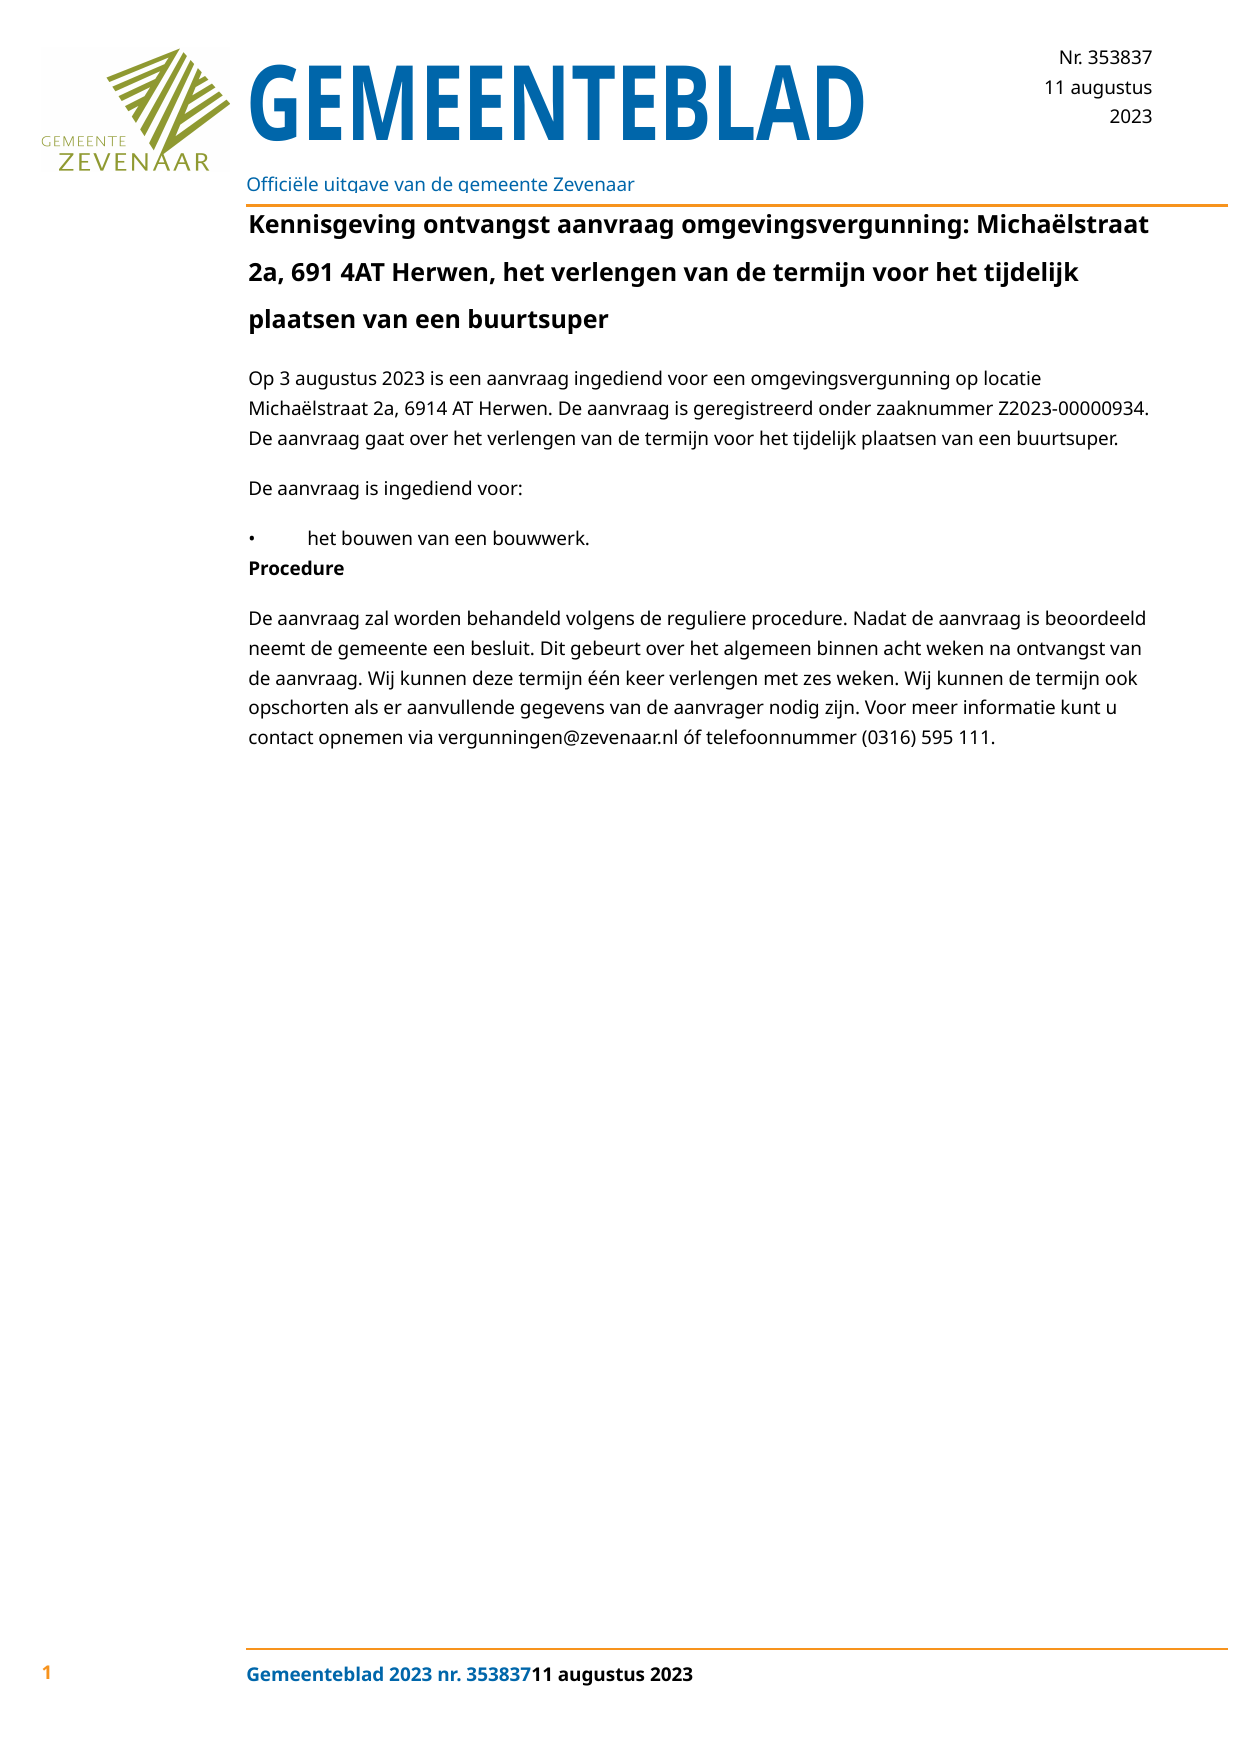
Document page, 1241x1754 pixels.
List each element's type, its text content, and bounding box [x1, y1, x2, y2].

list het bouwen van een bouwwerk. [248, 526, 1152, 551]
text Kennisgeving ontvangst aanvraag omgevingsvergunning: Michaëlstraat 2a, 691 4AT Herwen, het verlengen van de termijn voor het tijdelijk plaatsen van een buurtsuper [248, 207, 1152, 336]
text Procedure [248, 555, 1152, 581]
picture [41, 47, 231, 172]
text De aanvraag is ingediend voor: [248, 475, 1152, 501]
text Op 3 augustus 2023 is een aanvraag ingediend voor een omgevingsvergunning op locatie Michaëlstraat 2a, 6914 AT Herwen. De aanvraag is geregistreerd onder zaaknummer Z2023-00000934. De aanvraag gaat over het verlengen van de termijn voor het tijdelijk plaatsen van een buurtsuper. [248, 366, 1152, 450]
text De aanvraag zal worden behandeld volgens de reguliere procedure. Nadat de aanvraag is beoordeeld neemt de gemeente een besluit. Dit gebeurt over het algemeen binnen acht weken na ontvangst van de aanvraag. Wij kunnen deze termijn één keer verlengen met zes weken. Wij kunnen de termijn ook opschorten als er aanvullende gegevens van de aanvrager nodig zijn. Voor meer informatie kunt u contact opnemen via vergunningen@zevenaar.nl óf telefoonnummer (0316) 595 111. [248, 606, 1152, 749]
